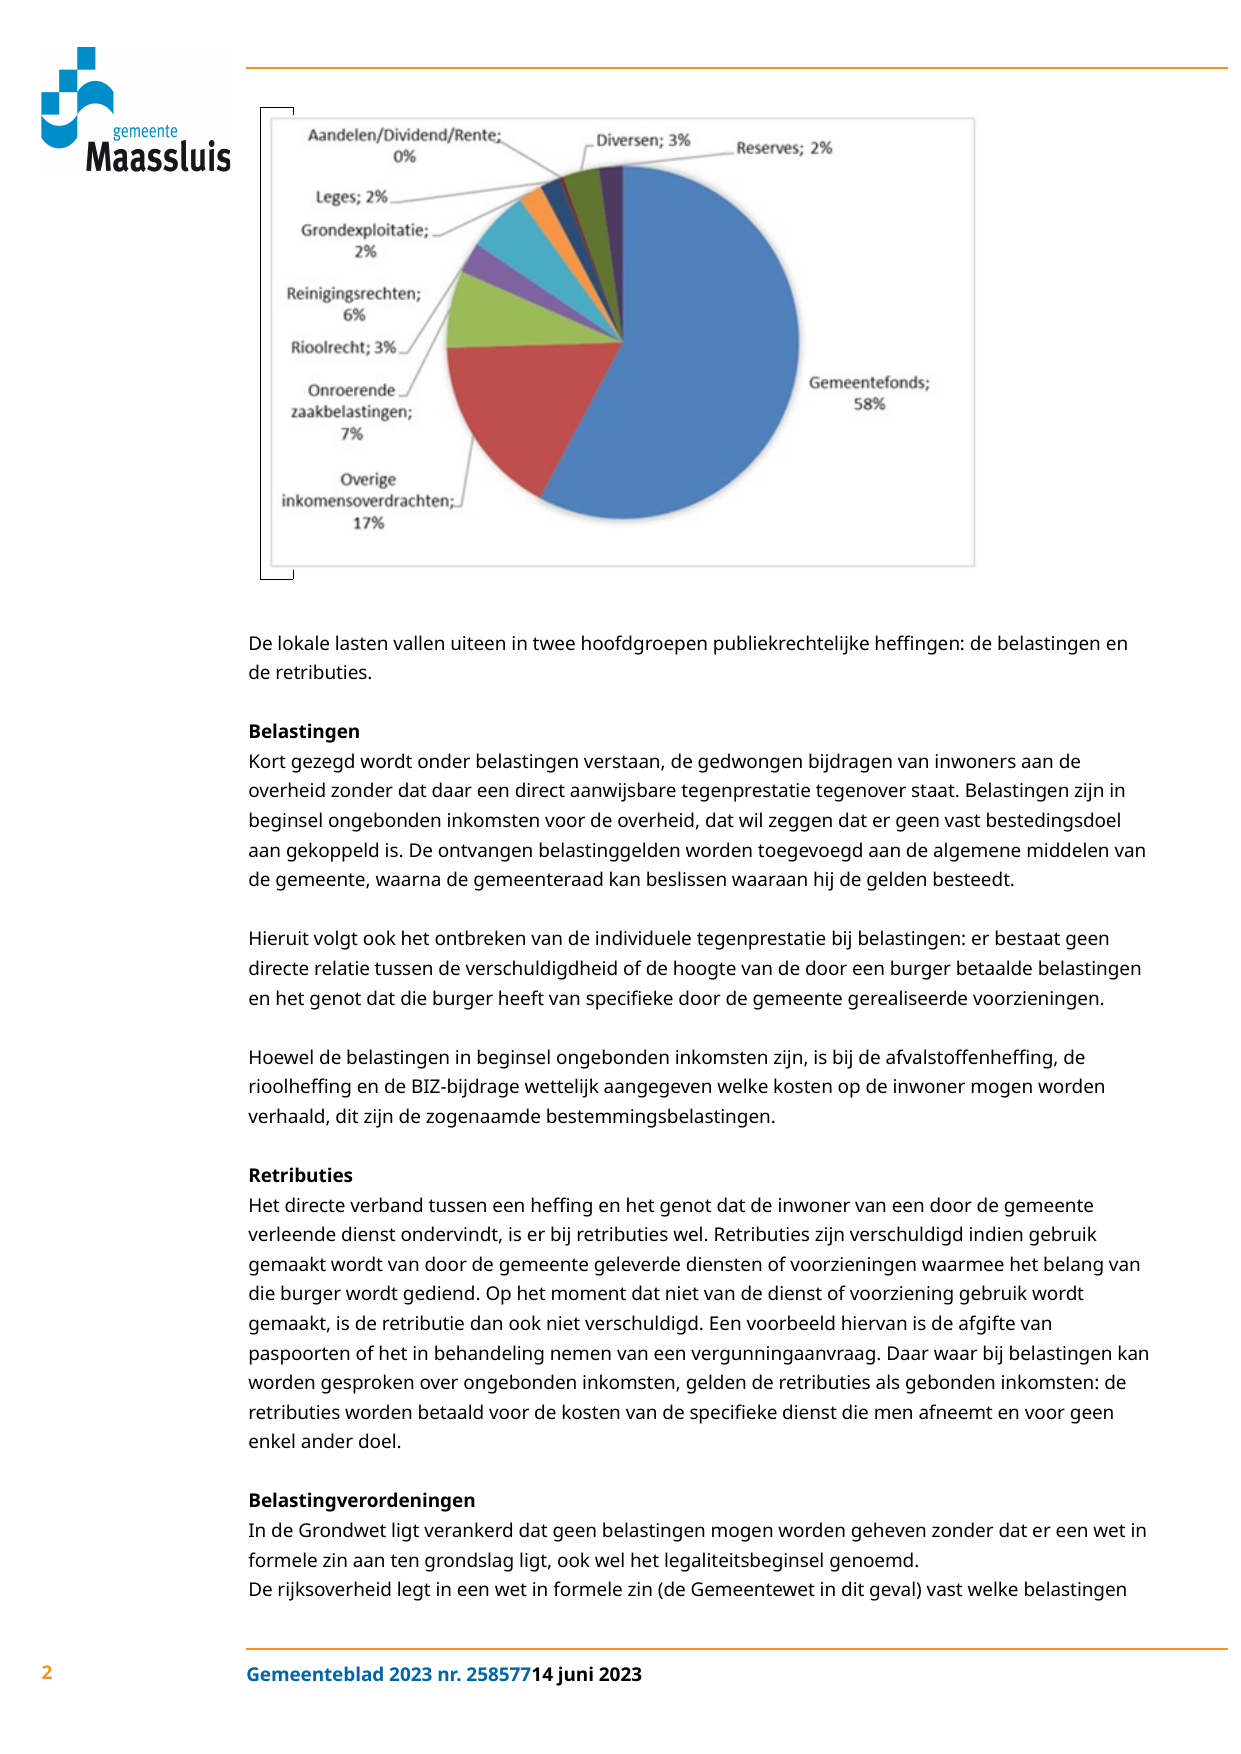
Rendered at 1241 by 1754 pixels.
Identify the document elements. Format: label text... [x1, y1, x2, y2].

picture [41, 47, 231, 172]
text Kort gezegd wordt onder belastingen verstaan, de gedwongen bijdragen van inwoners aan de overheid zonder dat daar een direct aanwijsbare tegenprestatie tegenover staat. Belastingen zijn in beginsel ongebonden inkomsten voor de overheid, dat wil zeggen dat er geen vast bestedingsdoel aan gekoppeld is. De ontvangen belastinggelden worden toegevoegd aan de algemene middelen van de gemeente, waarna de gemeenteraad kan beslissen waaraan hij de gelden besteedt. [248, 748, 1152, 892]
text Het directe verband tussen een heffing en het genot dat de inwoner van een door de gemeente verleende dienst ondervindt, is er bij retributies wel. Retributies zijn verschuldigd indien gebruik gemaakt wordt van door de gemeente geleverde diensten of voorzieningen waarmee het belang van die burger wordt gediend. Op het moment dat niet van de dienst of voorziening gebruik wordt gemaakt, is de retributie dan ook niet verschuldigd. Een voorbeeld hiervan is de afgifte van paspoorten of het in behandeling nemen van een vergunningaanvraag. Daar waar bij belastingen kan worden gesproken over ongebonden inkomsten, gelden de retributies als gebonden inkomsten: de retributies worden betaald voor de kosten van de specifieke dienst die men afneemt en voor geen enkel ander doel. [248, 1192, 1152, 1454]
text Hieruit volgt ook het ontbreken van de individuele tegenprestatie bij belastingen: er bestaat geen directe relatie tussen de verschuldigdheid of de hoogte van de door een burger betaalde belastingen en het genot dat die burger heeft van specifieke door de gemeente gerealiseerde voorzieningen. [248, 926, 1152, 1010]
text Belastingen [248, 718, 1152, 744]
text Belastingverordeningen [248, 1488, 1152, 1513]
picture [41, 47, 77, 92]
text Retributies [248, 1162, 1152, 1188]
text Hoewel de belastingen in beginsel ongebonden inkomsten zijn, is bij de afvalstoffenheffing, de rioolheffing en de BIZ-bijdrage wettelijk aangegeven welke kosten op de inwoner mogen worden verhaald, dit zijn de zogenaamde bestemmingsbelastingen. [248, 1044, 1152, 1129]
text De lokale lasten vallen uiteen in twee hoofdgroepen publiekrechtelijke heffingen: de belastingen en de retributies. [248, 630, 1152, 685]
text In de Grondwet ligt verankerd dat geen belastingen mogen worden geheven zonder dat er een wet in formele zin aan ten grondslag ligt, ook wel het legaliteitsbeginsel genoemd. [248, 1517, 1152, 1572]
text De rijksoverheid legt in een wet in formele zin (de Gemeentewet in dit geval) vast welke belastingen [248, 1576, 1152, 1602]
picture [268, 115, 978, 570]
